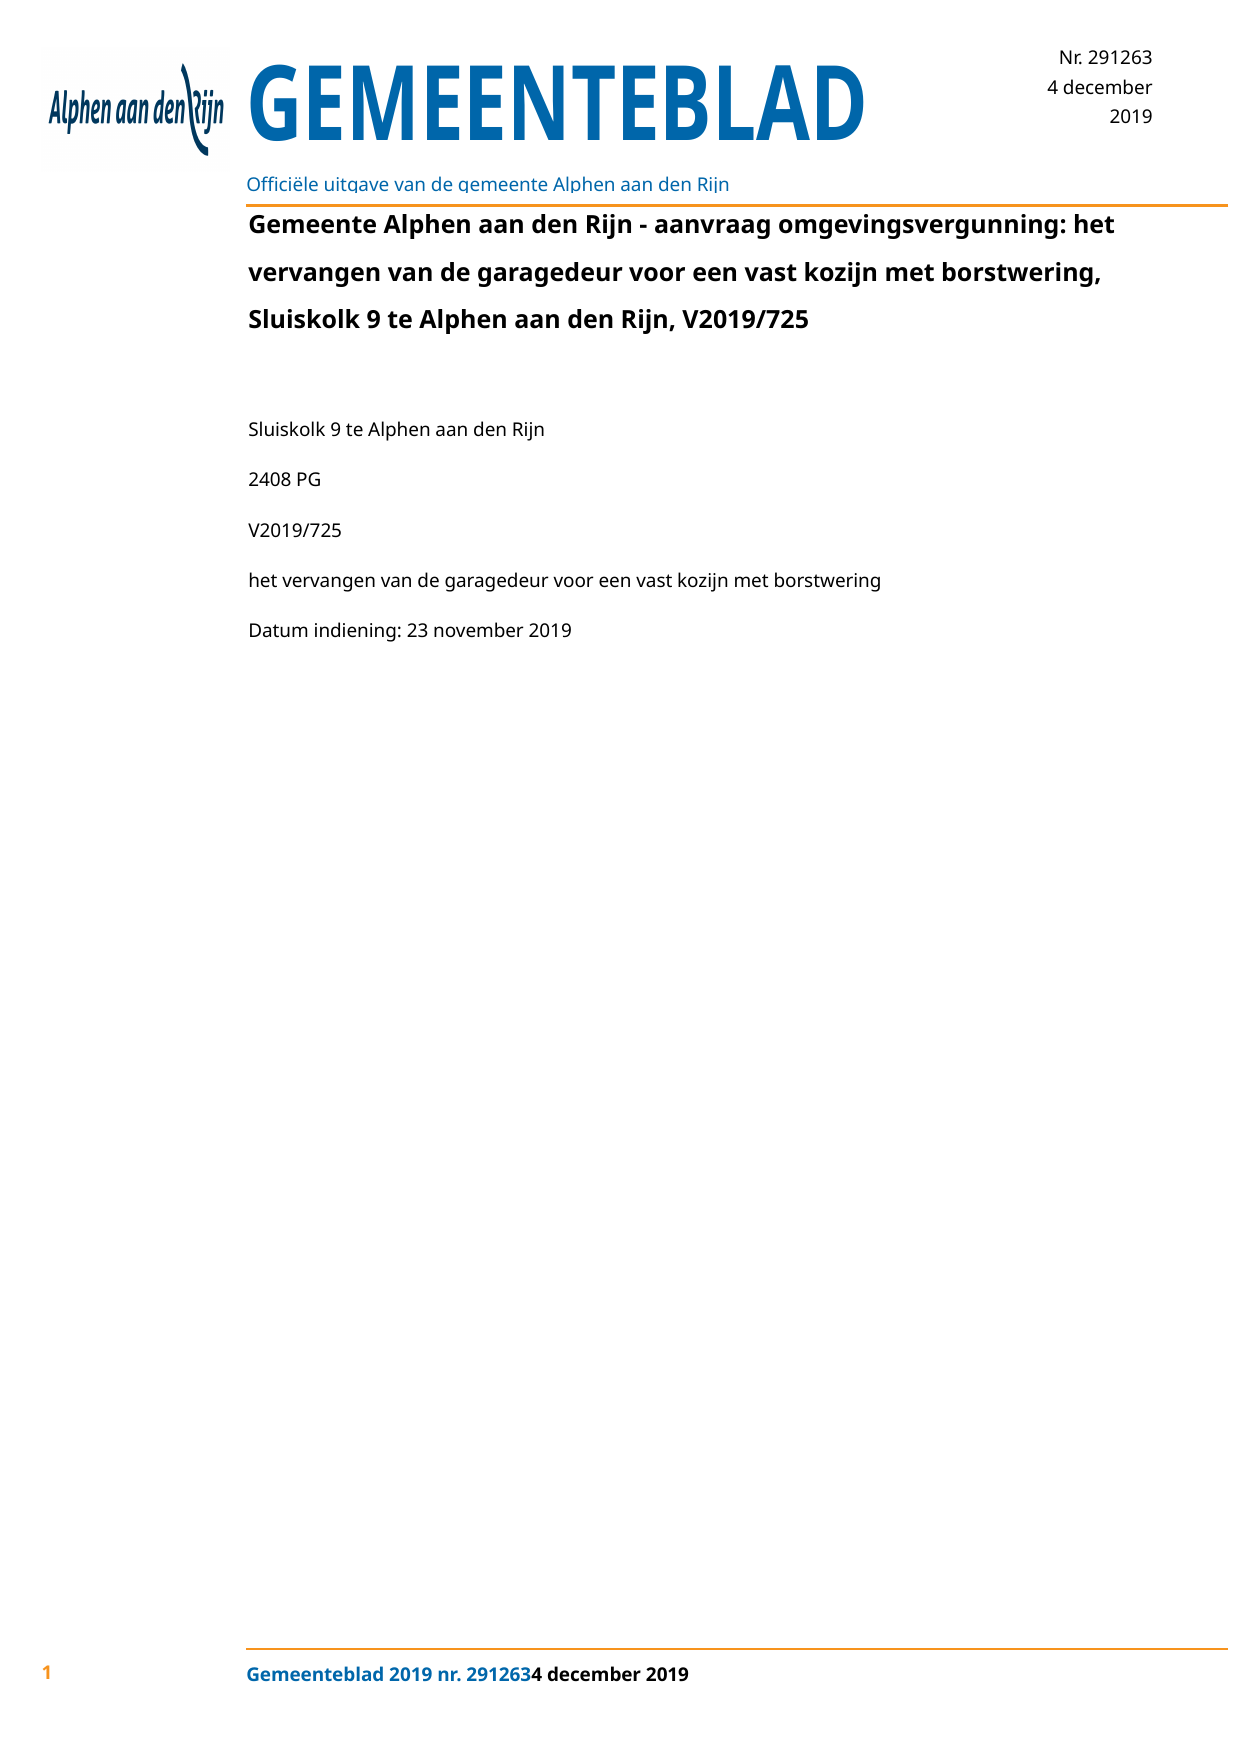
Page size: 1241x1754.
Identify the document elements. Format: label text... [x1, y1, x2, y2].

text Gemeente Alphen aan den Rijn - aanvraag omgevingsvergunning: het vervangen van de garagedeur voor een vast kozijn met borstwering, Sluiskolk 9 te Alphen aan den Rijn, V2019/725 [248, 207, 1152, 336]
text Sluiskolk 9 te Alphen aan den Rijn [248, 416, 1152, 442]
text Datum indiening: 23 november 2019 [248, 618, 1152, 643]
text 2408 PG [248, 466, 1152, 492]
text V2019/725 [248, 517, 1152, 542]
text het vervangen van de garagedeur voor een vast kozijn met borstwering [248, 567, 1152, 593]
picture [41, 47, 231, 172]
